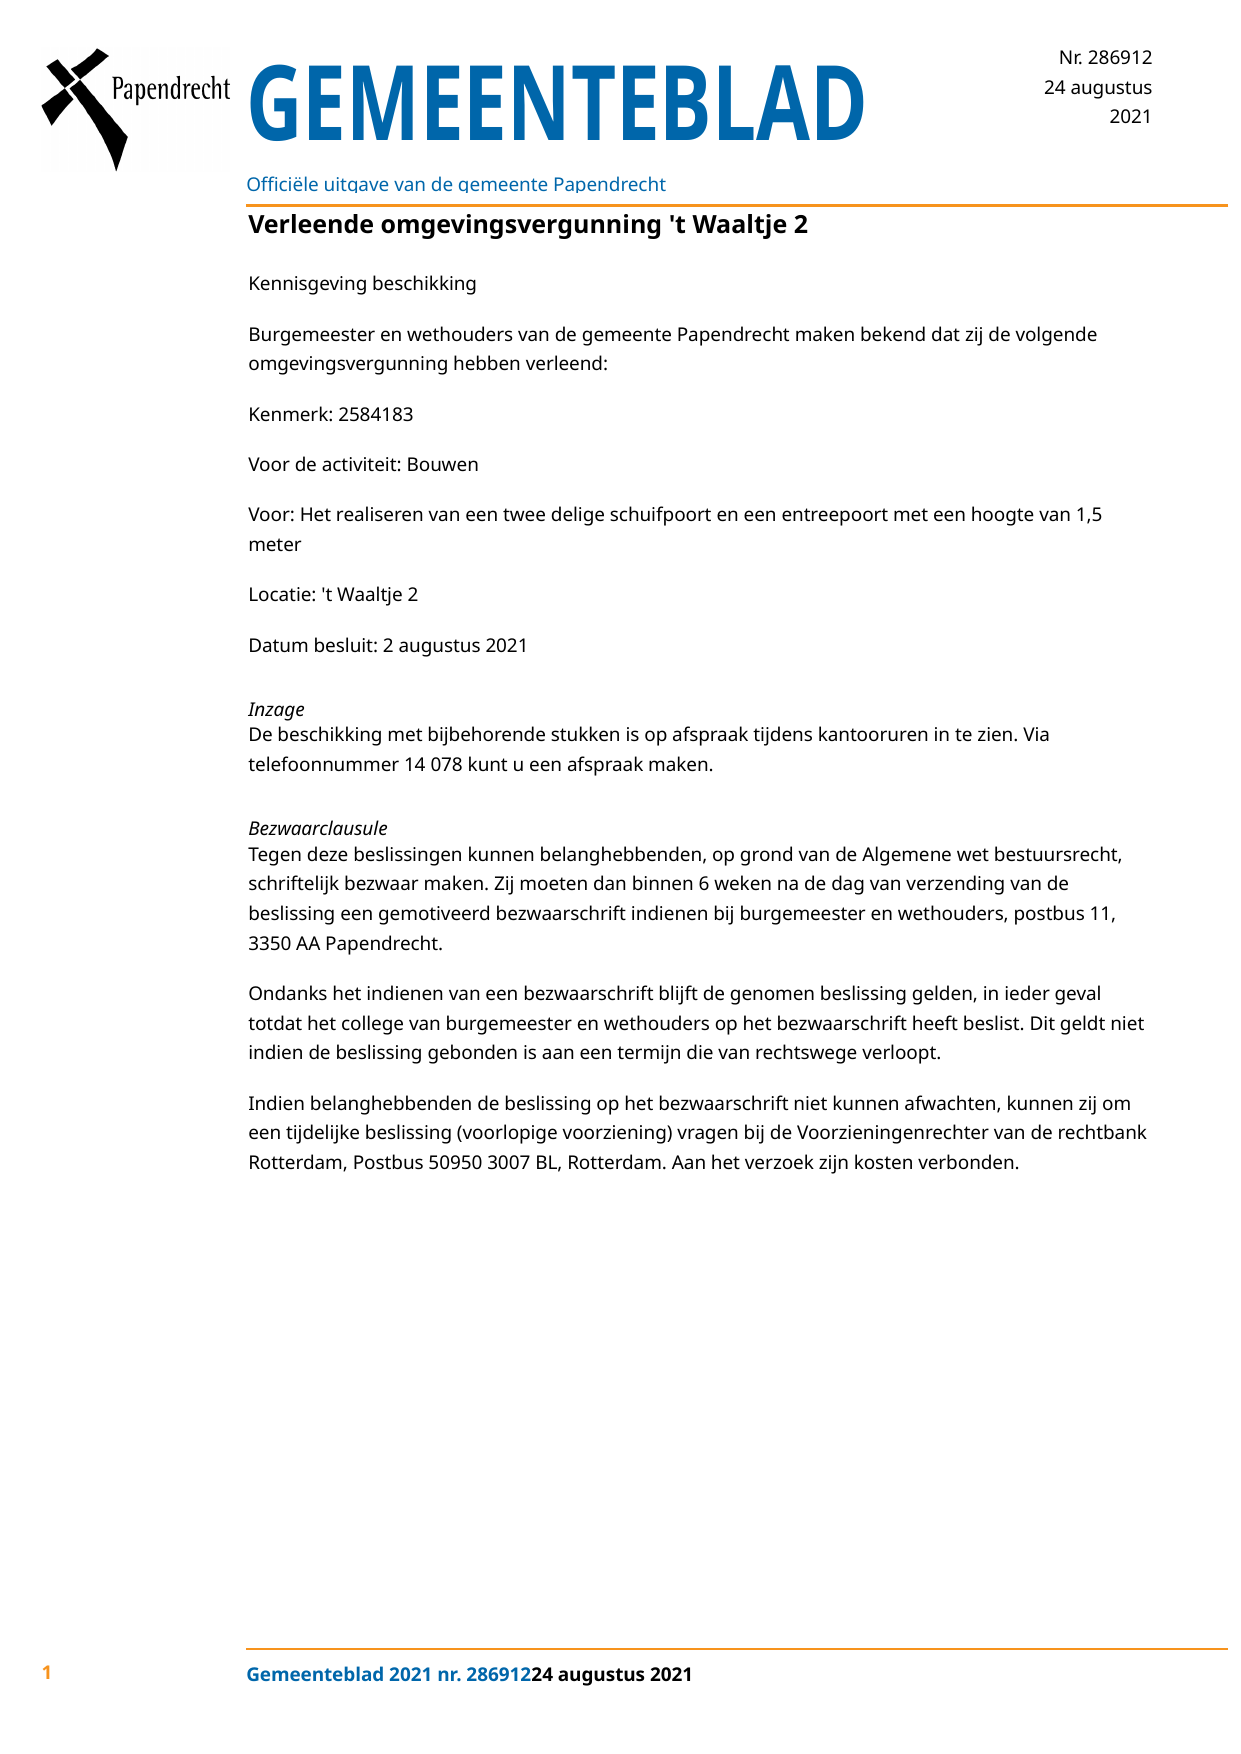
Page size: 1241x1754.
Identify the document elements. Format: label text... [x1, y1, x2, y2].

text Inzage [248, 696, 1152, 722]
text De beschikking met bijbehorende stukken is op afspraak tijdens kantooruren in te zien. Via telefoonnummer 14 078 kunt u een afspraak maken. [248, 722, 1152, 777]
text Locatie: 't Waaltje 2 [248, 582, 1152, 607]
text Bezwaarclausule [248, 815, 1152, 841]
text Voor: Het realiseren van een twee delige schuifpoort en een entreepoort met een hoogte van 1,5 meter [248, 502, 1152, 557]
text Datum besluit: 2 augustus 2021 [248, 632, 1152, 658]
text Burgemeester en wethouders van de gemeente Papendrecht maken bekend dat zij de volgende omgevingsvergunning hebben verleend: [248, 321, 1152, 376]
text Kennisgeving beschikking [248, 270, 1152, 296]
text Voor de activiteit: Bouwen [248, 451, 1152, 477]
text Verleende omgevingsvergunning 't Waaltje 2 [248, 207, 1152, 241]
text Indien belanghebbenden de beslissing op het bezwaarschrift niet kunnen afwachten, kunnen zij om een tijdelijke beslissing (voorlopige voorziening) vragen bij de Voorzieningenrechter van de rechtbank Rotterdam, Postbus 50950 3007 BL, Rotterdam. Aan het verzoek zijn kosten verbonden. [248, 1090, 1152, 1174]
text Kenmerk: 2584183 [248, 401, 1152, 426]
picture [41, 47, 231, 172]
text Ondanks het indienen van een bezwaarschrift blijft de genomen beslissing gelden, in ieder geval totdat het college van burgemeester en wethouders op het bezwaarschrift heeft beslist. Dit geldt niet indien de beslissing gebonden is aan een termijn die van rechtswege verloopt. [248, 980, 1152, 1065]
text Tegen deze beslissingen kunnen belanghebbenden, op grond van de Algemene wet bestuursrecht, schriftelijk bezwaar maken. Zij moeten dan binnen 6 weken na de dag van verzending van de beslissing een gemotiveerd bezwaarschrift indienen bij burgemeester en wethouders, postbus 11, 3350 AA Papendrecht. [248, 841, 1152, 955]
